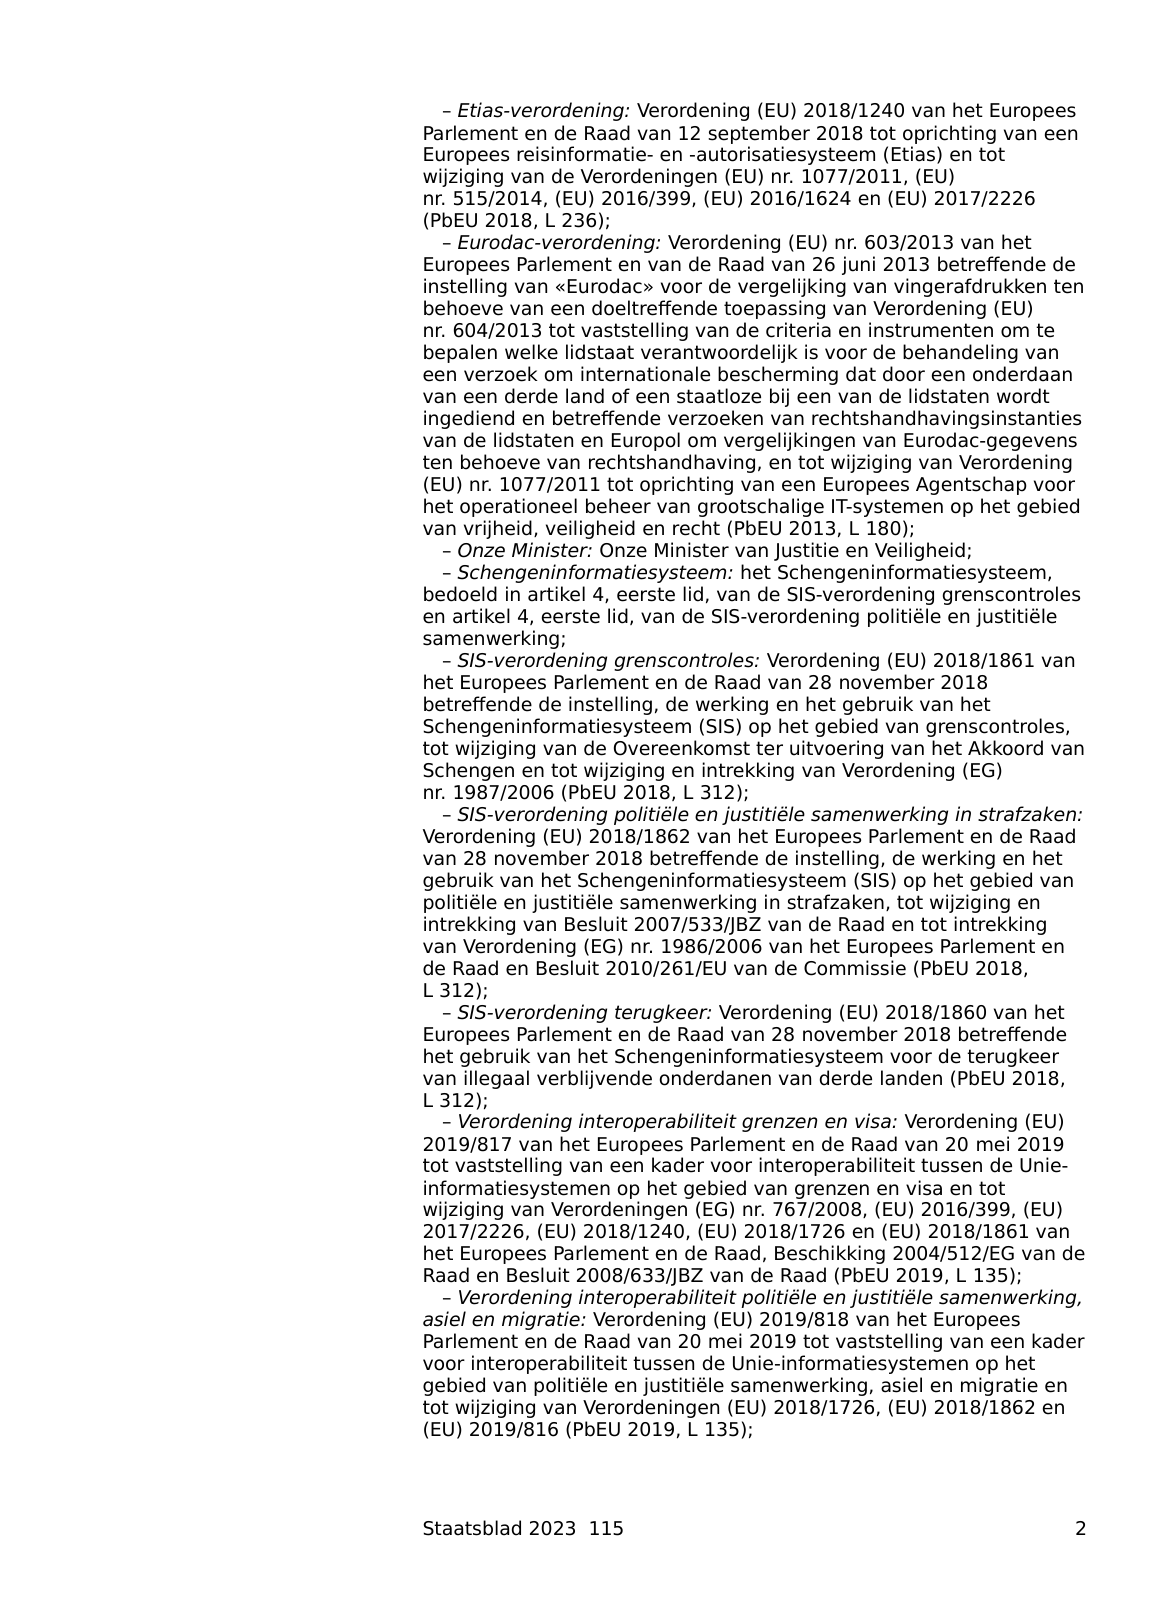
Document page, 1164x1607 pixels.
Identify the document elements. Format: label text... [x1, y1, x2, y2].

text – SIS-verordening politiële en justitiële samenwerking in strafzaken: Verordening (EU) 2018/1862 van het Europees Parlement en de Raad van 28 november 2018 betreffende de instelling, de werking en het gebruik van het Schengeninformatiesysteem (SIS) op het gebied van politiële en justitiële samenwerking in strafzaken, tot wijziging en intrekking van Besluit 2007/533/JBZ van de Raad en tot intrekking van Verordening (EG) nr. 1986/2006 van het Europees Parlement en de Raad en Besluit 2010/261/EU van de Commissie (PbEU 2018, L 312); [422, 804, 1087, 1002]
text – Onze Minister: Onze Minister van Justitie en Veiligheid; [422, 540, 1087, 562]
text – Etias-verordening: Verordening (EU) 2018/1240 van het Europees Parlement en de Raad van 12 september 2018 tot oprichting van een Europees reisinformatie- en -autorisatiesysteem (Etias) en tot wijziging van de Verordeningen (EU) nr. 1077/2011, (EU) nr. 515/2014, (EU) 2016/399, (EU) 2016/1624 en (EU) 2017/2226 (PbEU 2018, L 236); [422, 100, 1087, 232]
text – SIS-verordening grenscontroles: Verordening (EU) 2018/1861 van het Europees Parlement en de Raad van 28 november 2018 betreffende de instelling, de werking en het gebruik van het Schengeninformatiesysteem (SIS) op het gebied van grenscontroles, tot wijziging van de Overeenkomst ter uitvoering van het Akkoord van Schengen en tot wijziging en intrekking van Verordening (EG) nr. 1987/2006 (PbEU 2018, L 312); [422, 650, 1087, 804]
text – Verordening interoperabiliteit politiële en justitiële samenwerking, asiel en migratie: Verordening (EU) 2019/818 van het Europees Parlement en de Raad van 20 mei 2019 tot vaststelling van een kader voor interoperabiliteit tussen de Unie-informatiesystemen op het gebied van politiële en justitiële samenwerking, asiel en migratie en tot wijziging van Verordeningen (EU) 2018/1726, (EU) 2018/1862 en (EU) 2019/816 (PbEU 2019, L 135); [422, 1287, 1087, 1441]
text – Eurodac-verordening: Verordening (EU) nr. 603/2013 van het Europees Parlement en van de Raad van 26 juni 2013 betreffende de instelling van «Eurodac» voor de vergelijking van vingerafdrukken ten behoeve van een doeltreffende toepassing van Verordening (EU) nr. 604/2013 tot vaststelling van de criteria en instrumenten om te bepalen welke lidstaat verantwoordelijk is voor de behandeling van een verzoek om internationale bescherming dat door een onderdaan van een derde land of een staatloze bij een van de lidstaten wordt ingediend en betreffende verzoeken van rechtshandhavingsinstanties van de lidstaten en Europol om vergelijkingen van Eurodac-gegevens ten behoeve van rechtshandhaving, en tot wijziging van Verordening (EU) nr. 1077/2011 tot oprichting van een Europees Agentschap voor het operationeel beheer van grootschalige IT-systemen op het gebied van vrijheid, veiligheid en recht (PbEU 2013, L 180); [422, 232, 1087, 540]
text – SIS-verordening terugkeer: Verordening (EU) 2018/1860 van het Europees Parlement en de Raad van 28 november 2018 betreffende het gebruik van het Schengeninformatiesysteem voor de terugkeer van illegaal verblijvende onderdanen van derde landen (PbEU 2018, L 312); [422, 1002, 1087, 1111]
text – Verordening interoperabiliteit grenzen en visa: Verordening (EU) 2019/817 van het Europees Parlement en de Raad van 20 mei 2019 tot vaststelling van een kader voor interoperabiliteit tussen de Unie-informatiesystemen op het gebied van grenzen en visa en tot wijziging van Verordeningen (EG) nr. 767/2008, (EU) 2016/399, (EU) 2017/2226, (EU) 2018/1240, (EU) 2018/1726 en (EU) 2018/1861 van het Europees Parlement en de Raad, Beschikking 2004/512/EG van de Raad en Besluit 2008/633/JBZ van de Raad (PbEU 2019, L 135); [422, 1111, 1087, 1287]
text – Schengeninformatiesysteem: het Schengeninformatiesysteem, bedoeld in artikel 4, eerste lid, van de SIS-verordening grenscontroles en artikel 4, eerste lid, van de SIS-verordening politiële en justitiële samenwerking; [422, 562, 1087, 650]
